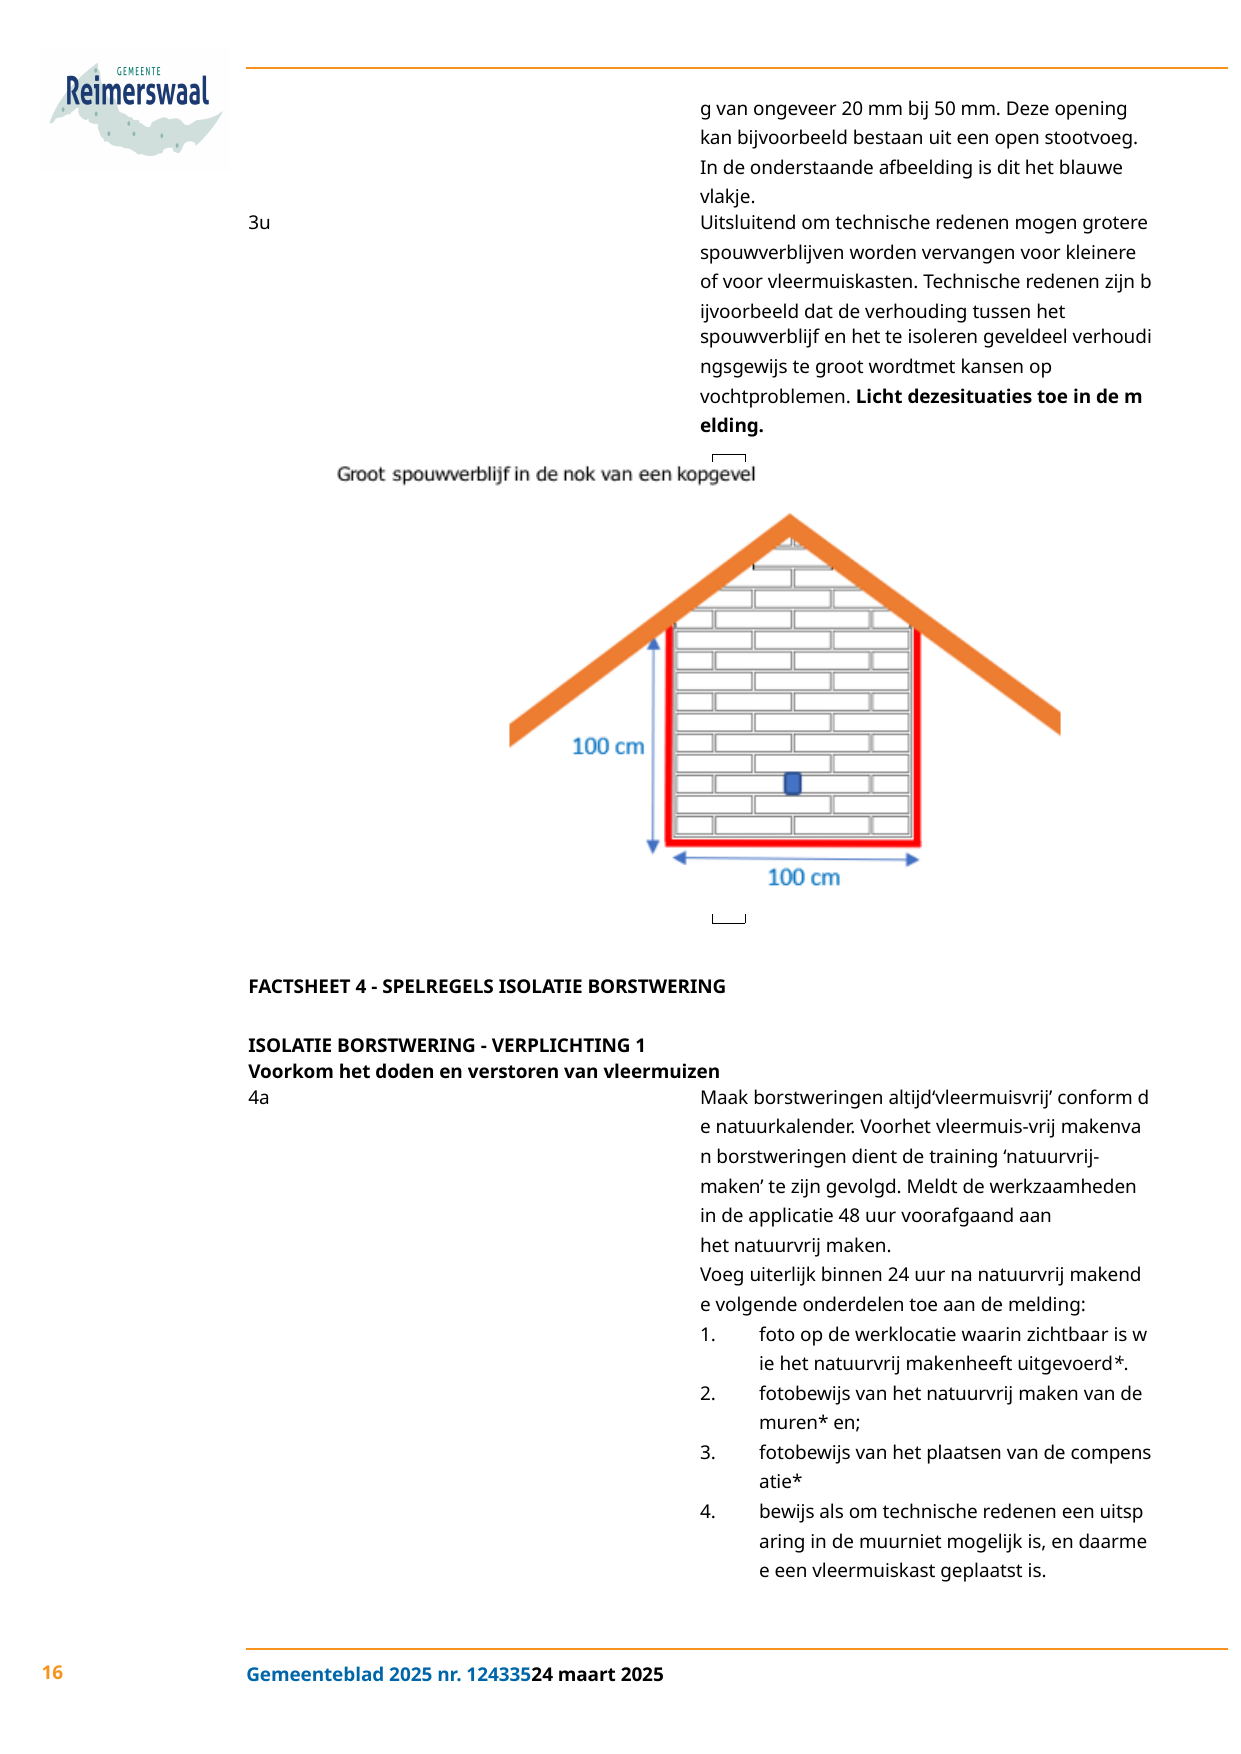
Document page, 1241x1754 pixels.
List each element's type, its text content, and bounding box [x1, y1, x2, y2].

table_cell [700, 914, 1152, 941]
table_cell spouwverblijf en het te isoleren geveldeel verhoudingsgewijs te groot wordtmet kansen op vochtproblemen. Licht dezesituaties toe in de melding. [700, 324, 1152, 462]
picture [41, 47, 231, 172]
text FACTSHEET 4 - SPELREGELS ISOLATIE BORSTWERING [248, 973, 1152, 999]
table_cell g van ongeveer 20 mm bij 50 mm. Deze opening kan bijvoorbeeld bestaan uit een open stootvoeg. In de onderstaande afbeelding is dit het blauwe vlakje. [700, 95, 1152, 209]
table_header ISOLATIE BORSTWERING - VERPLICHTING 1 [248, 1033, 1152, 1058]
picture [336, 462, 1240, 914]
table_cell [248, 95, 700, 209]
table_cell Uitsluitend om technische redenen mogen groterespouwverblijven worden vervangen voor kleinere of voor vleermuiskasten. Technische redenen zijn bijvoorbeeld dat de verhouding tussen het [700, 209, 1152, 324]
table_cell Voorkom het doden en verstoren van vleermuizen [248, 1058, 1152, 1084]
table_cell 4a [248, 1084, 700, 1583]
table_cell 3u [248, 209, 700, 324]
table_cell [248, 324, 700, 941]
table_cell Maak borstweringen altijd‘vleermuisvrij’ conform de natuurkalender. Voorhet vleermuis-vrij makenvan borstweringen dient de training ‘natuurvrij-maken’ te zijn gevolgd. Meldt de werkzaamheden in de applicatie 48 uur voorafgaand aan het natuurvrij maken. Voeg uiterlijk binnen 24 uur na natuurvrij makende volgende onderdelen toe aan de melding: foto op de werklocatie waarin zichtbaar is wie het natuurvrij makenheeft uitgevoerd*. fotobewijs van het natuurvrij maken van de muren* en; fotobewijs van het plaatsen van de compensatie* bewijs als om technische redenen een uitsparing in de muurniet mogelijk is, en daarmee een vleermuiskast geplaatst is. [700, 1084, 1152, 1583]
